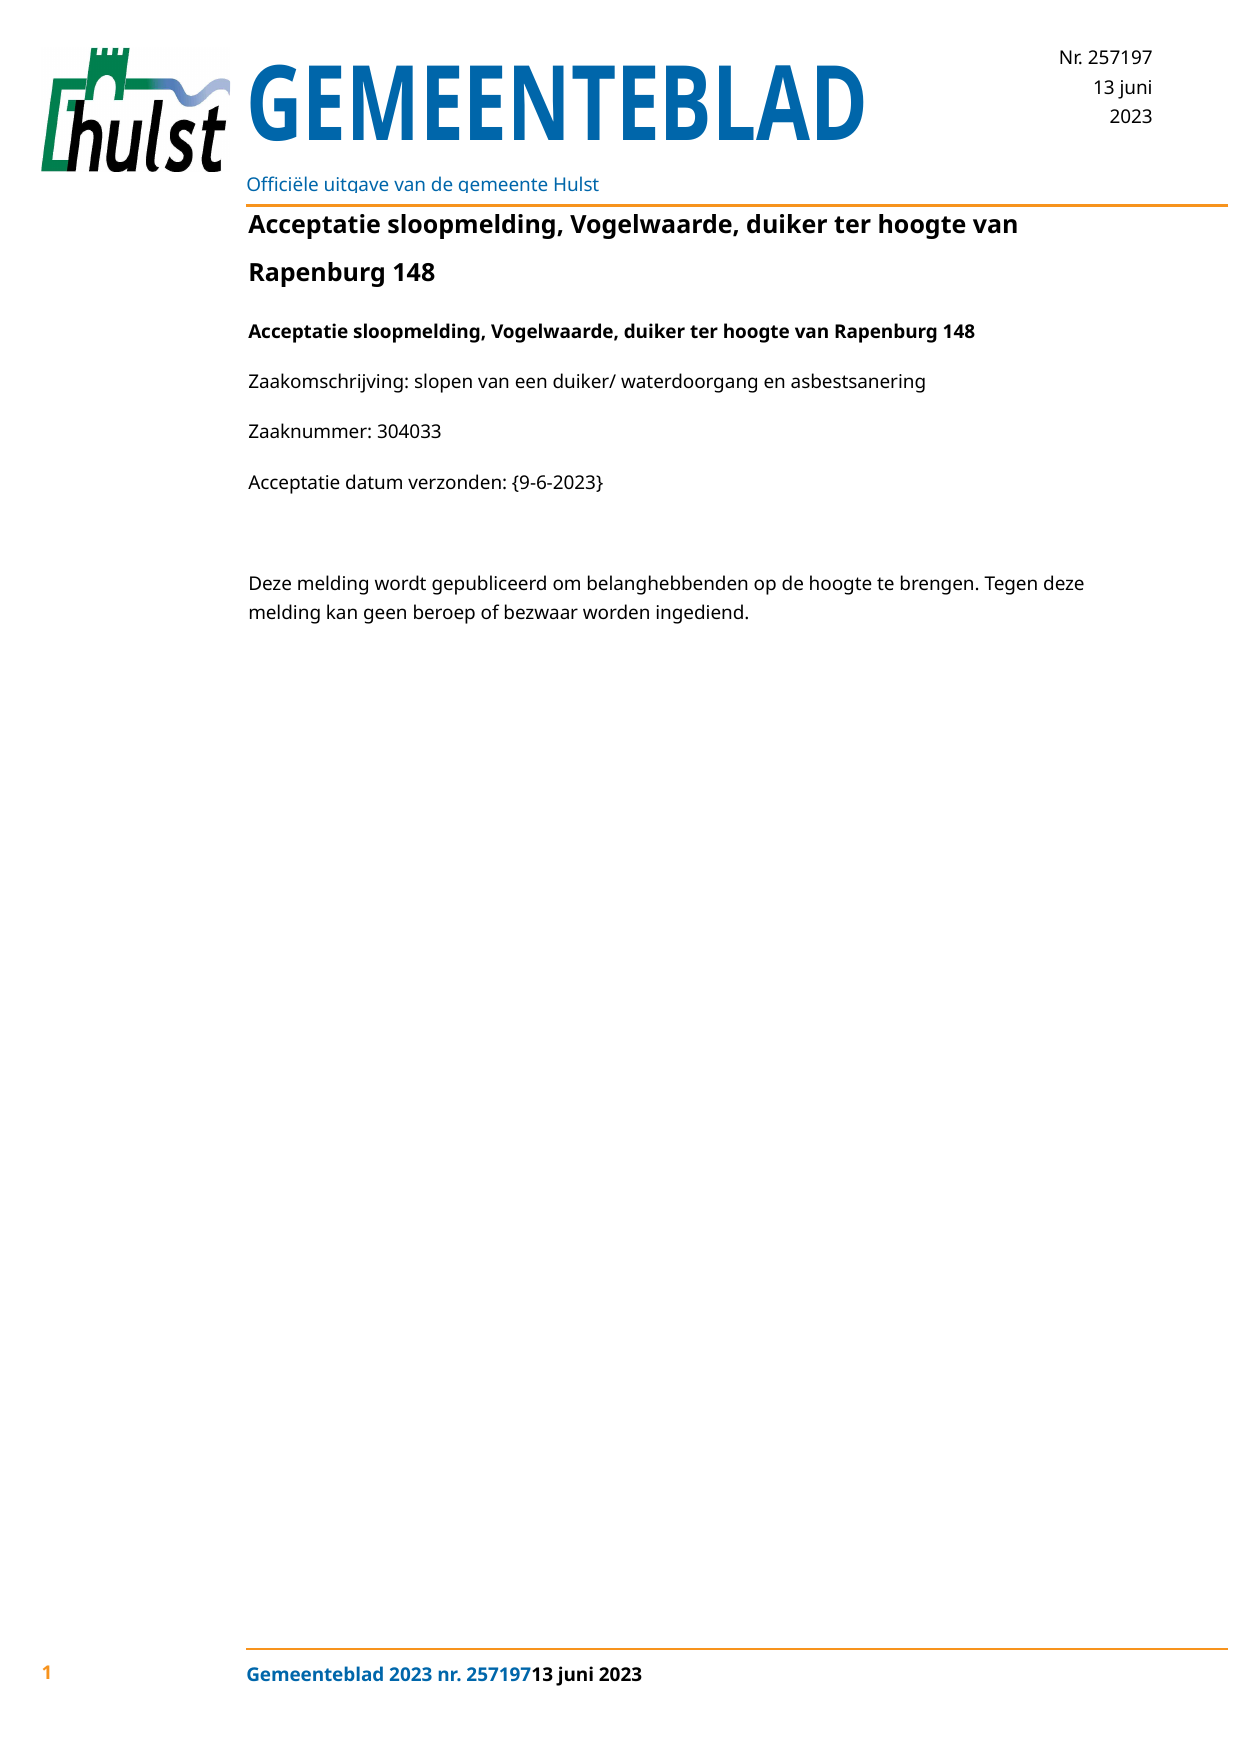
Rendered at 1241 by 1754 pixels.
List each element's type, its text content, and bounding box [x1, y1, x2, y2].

text Deze melding wordt gepubliceerd om belanghebbenden op de hoogte te brengen. Tegen deze melding kan geen beroep of bezwaar worden ingediend. [248, 570, 1152, 625]
text Zaaknummer: 304033 [248, 419, 1152, 444]
text Zaakomschrijving: slopen van een duiker/ waterdoorgang en asbestsanering [248, 368, 1152, 394]
picture [41, 47, 231, 172]
text Acceptatie sloopmelding, Vogelwaarde, duiker ter hoogte van Rapenburg 148 [248, 318, 1152, 344]
text Acceptatie sloopmelding, Vogelwaarde, duiker ter hoogte van Rapenburg 148 [248, 207, 1152, 288]
text Acceptatie datum verzonden: {9-6-2023} [248, 469, 1152, 495]
